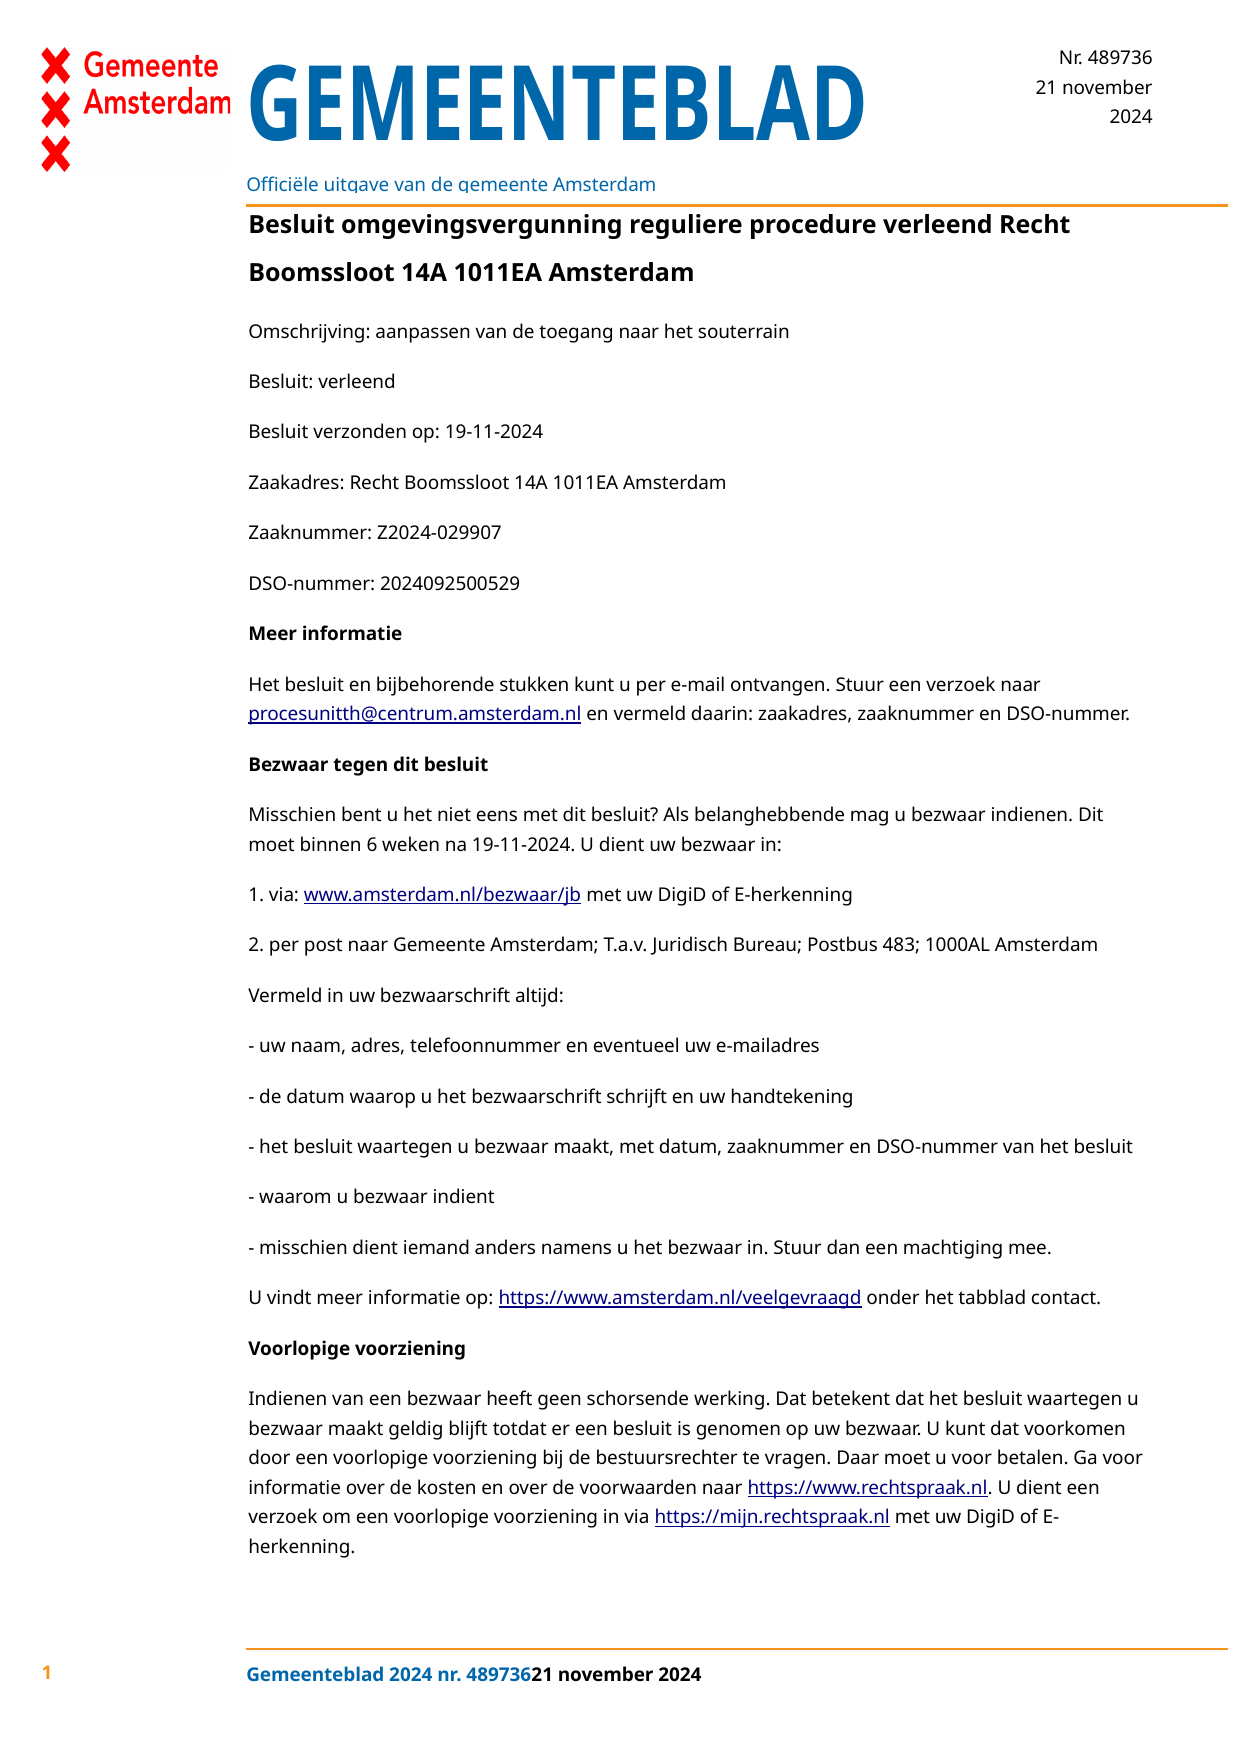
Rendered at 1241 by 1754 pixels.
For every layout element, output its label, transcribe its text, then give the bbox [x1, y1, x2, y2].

text Misschien bent u het niet eens met dit besluit? Als belanghebbende mag u bezwaar indienen. Dit moet binnen 6 weken na 19-11-2024. U dient uw bezwaar in: [248, 801, 1152, 857]
text Het besluit en bijbehorende stukken kunt u per e-mail ontvangen. Stuur een verzoek naar procesunitth@centrum.amsterdam.nl en vermeld daarin: zaakadres, zaaknummer en DSO-nummer. [248, 671, 1152, 726]
text Besluit: verleend [248, 368, 1152, 394]
text Besluit omgevingsvergunning reguliere procedure verleend Recht Boomssloot 14A 1011EA Amsterdam [248, 207, 1152, 288]
text Indienen van een bezwaar heeft geen schorsende werking. Dat betekent dat het besluit waartegen u bezwaar maakt geldig blijft totdat er een besluit is genomen op uw bezwaar. U kunt dat voorkomen door een voorlopige voorziening bij de bestuursrechter te vragen. Daar moet u voor betalen. Ga voor informatie over de kosten en over de voorwaarden naar https://www.rechtspraak.nl. U dient een verzoek om een voorlopige voorziening in via https://mijn.rechtspraak.nl met uw DigiD of E-herkenning. [248, 1385, 1152, 1559]
text - het besluit waartegen u bezwaar maakt, met datum, zaaknummer en DSO-nummer van het besluit [248, 1133, 1152, 1159]
text Meer informatie [248, 620, 1152, 646]
text 1. via: www.amsterdam.nl/bezwaar/jb met uw DigiD of E-herkenning [248, 881, 1152, 907]
text Vermeld in uw bezwaarschrift altijd: [248, 982, 1152, 1008]
text Besluit verzonden op: 19-11-2024 [248, 419, 1152, 444]
text - waarom u bezwaar indient [248, 1184, 1152, 1209]
text DSO-nummer: 2024092500529 [248, 570, 1152, 596]
text U vindt meer informatie op: https://www.amsterdam.nl/veelgevraagd onder het tabblad contact. [248, 1284, 1152, 1310]
text Voorlopige voorziening [248, 1335, 1152, 1361]
text Zaakadres: Recht Boomssloot 14A 1011EA Amsterdam [248, 469, 1152, 495]
picture [41, 47, 231, 172]
text Zaaknummer: Z2024-029907 [248, 519, 1152, 545]
text 2. per post naar Gemeente Amsterdam; T.a.v. Juridisch Bureau; Postbus 483; 1000AL Amsterdam [248, 932, 1152, 957]
text Bezwaar tegen dit besluit [248, 751, 1152, 777]
text - de datum waarop u het bezwaarschrift schrijft en uw handtekening [248, 1083, 1152, 1109]
text - uw naam, adres, telefoonnummer en eventueel uw e-mailadres [248, 1032, 1152, 1058]
text - misschien dient iemand anders namens u het bezwaar in. Stuur dan een machtiging mee. [248, 1234, 1152, 1260]
text Omschrijving: aanpassen van de toegang naar het souterrain [248, 318, 1152, 344]
